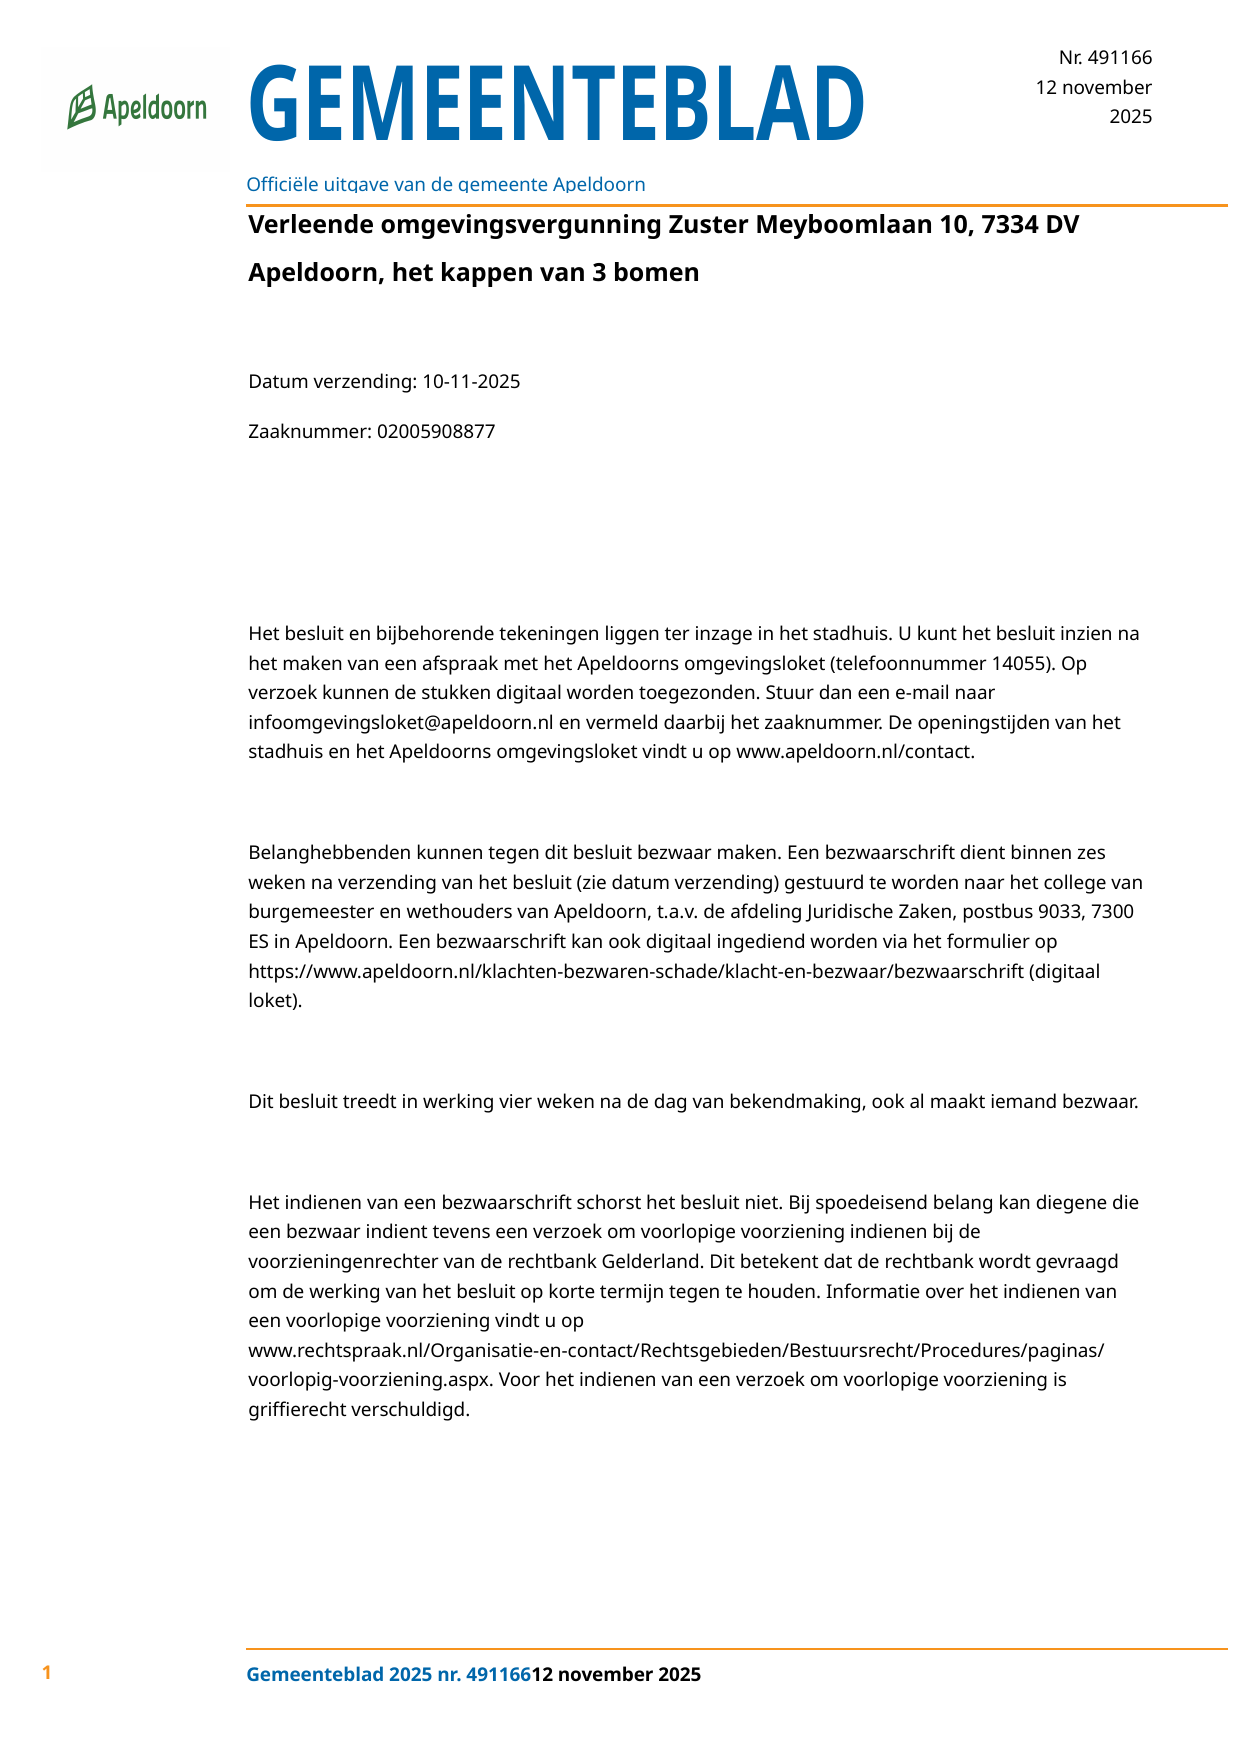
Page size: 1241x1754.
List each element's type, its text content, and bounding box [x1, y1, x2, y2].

picture [41, 47, 231, 172]
text Dit besluit treedt in werking vier weken na de dag van bekendmaking, ook al maakt iemand bezwaar. [248, 1088, 1152, 1114]
text Het besluit en bijbehorende tekeningen liggen ter inzage in het stadhuis. U kunt het besluit inzien na het maken van een afspraak met het Apeldoorns omgevingsloket (telefoonnummer 14055). Op verzoek kunnen de stukken digitaal worden toegezonden. Stuur dan een e-mail naar infoomgevingsloket@apeldoorn.nl en vermeld daarbij het zaaknummer. De openingstijden van het stadhuis en het Apeldoorns omgevingsloket vindt u op www.apeldoorn.nl/contact. [248, 620, 1152, 764]
text Belanghebbenden kunnen tegen dit besluit bezwaar maken. Een bezwaarschrift dient binnen zes weken na verzending van het besluit (zie datum verzending) gestuurd te worden naar het college van burgemeester en wethouders van Apeldoorn, t.a.v. de afdeling Juridische Zaken, postbus 9033, 7300 ES in Apeldoorn. Een bezwaarschrift kan ook digitaal ingediend worden via het formulier op https://www.apeldoorn.nl/klachten-bezwaren-schade/klacht-en-bezwaar/bezwaarschrift (digitaal loket). [248, 839, 1152, 1013]
text Datum verzending: 10-11-2025 [248, 368, 1152, 394]
text Zaaknummer: 02005908877 [248, 419, 1152, 444]
text Verleende omgevingsvergunning Zuster Meyboomlaan 10, 7334 DV Apeldoorn, het kappen van 3 bomen [248, 207, 1152, 288]
text Het indienen van een bezwaarschrift schorst het besluit niet. Bij spoedeisend belang kan diegene die een bezwaar indient tevens een verzoek om voorlopige voorziening indienen bij de voorzieningenrechter van de rechtbank Gelderland. Dit betekent dat de rechtbank wordt gevraagd om de werking van het besluit op korte termijn tegen te houden. Informatie over het indienen van een voorlopige voorziening vindt u op www.rechtspraak.nl/Organisatie-en-contact/Rechtsgebieden/Bestuursrecht/Procedures/paginas/voorlopig-voorziening.aspx. Voor het indienen van een verzoek om voorlopige voorziening is griffierecht verschuldigd. [248, 1189, 1152, 1422]
